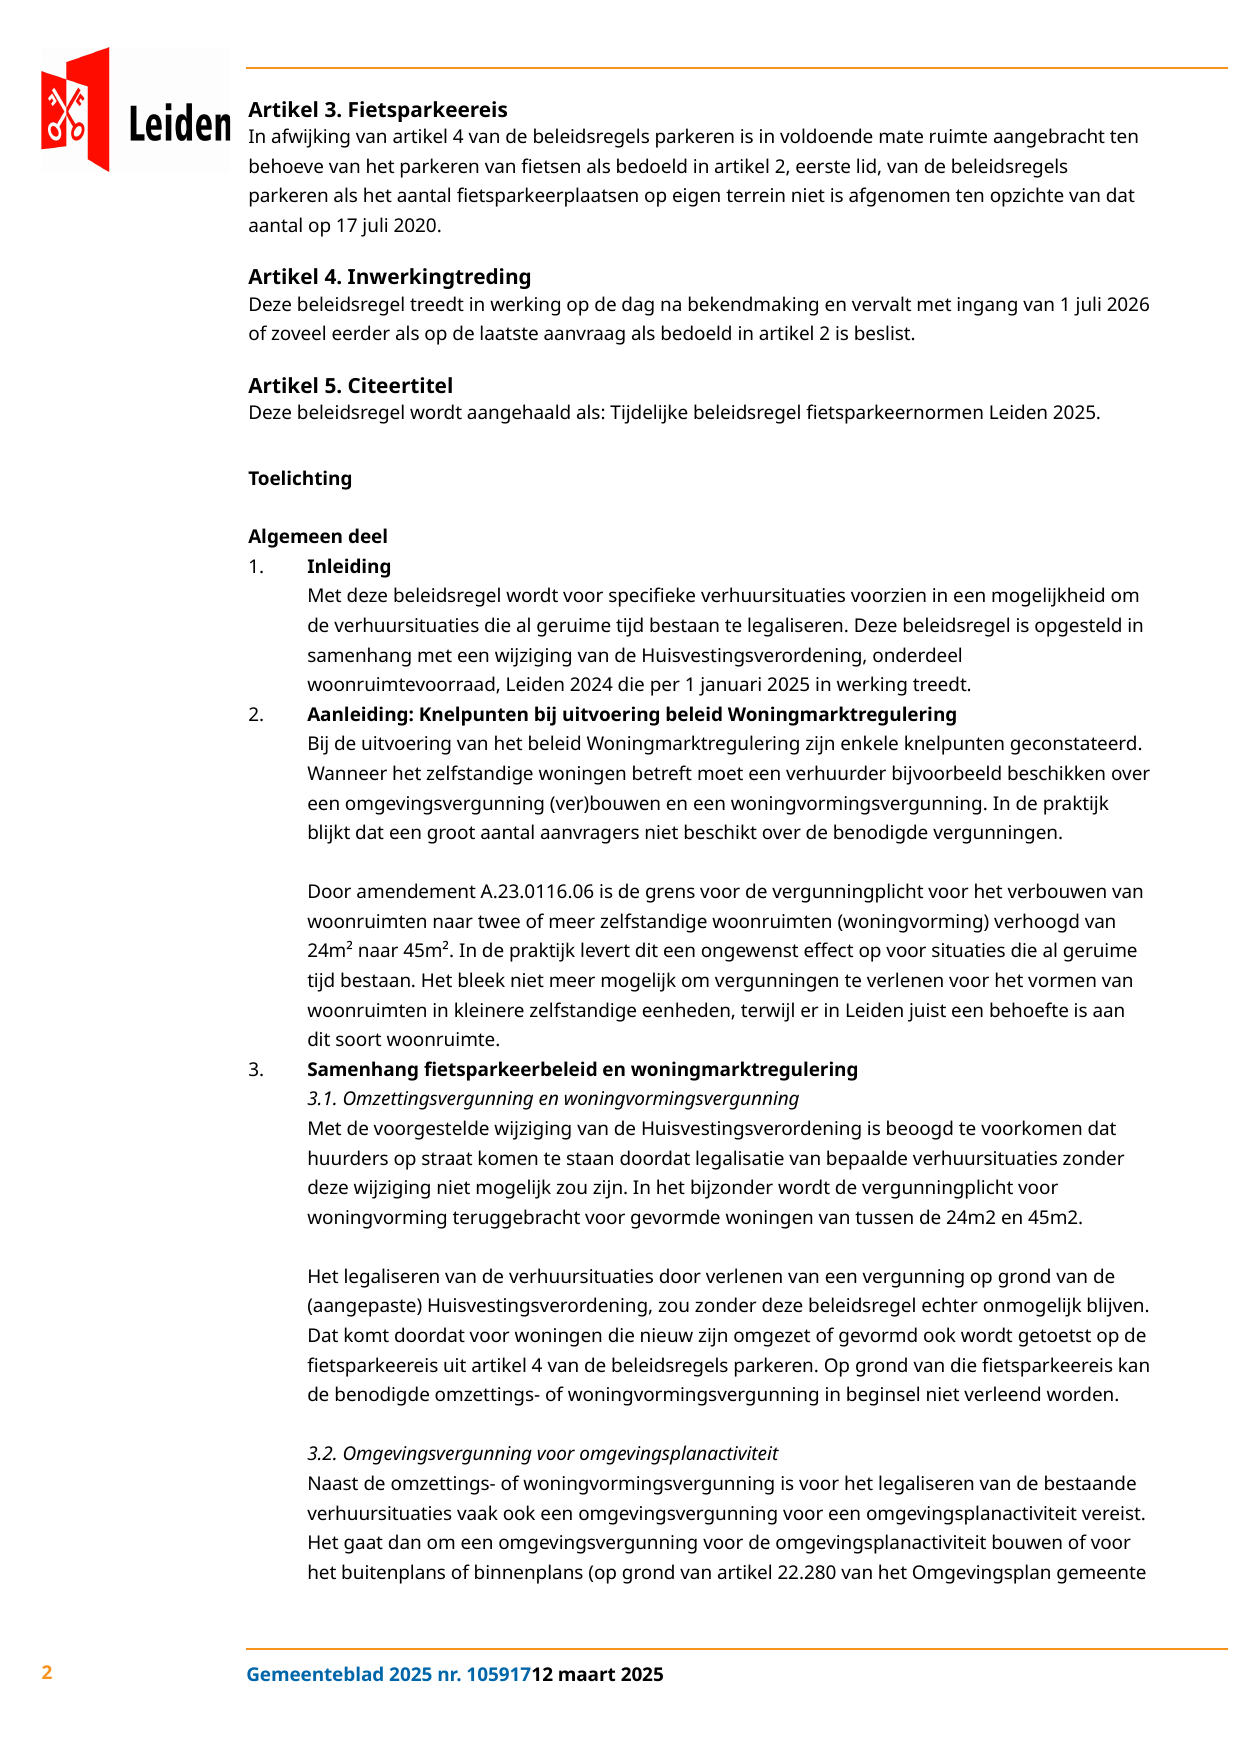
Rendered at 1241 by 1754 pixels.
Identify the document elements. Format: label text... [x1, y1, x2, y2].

list Het legaliseren van de verhuursituaties door verlenen van een vergunning op grond van de (aangepaste) Huisvestingsverordening, zou zonder deze beleidsregel echter onmogelijk blijven. Dat komt doordat voor woningen die nieuw zijn omgezet of gevormd ook wordt getoetst op de fietsparkeereis uit artikel 4 van de beleidsregels parkeren. Op grond van die fietsparkeereis kan de benodigde omzettings- of woningvormingsvergunning in beginsel niet verleend worden. [248, 1263, 1152, 1407]
text Deze beleidsregel treedt in werking op de dag na bekendmaking en vervalt met ingang van 1 juli 2026 of zoveel eerder als op de laatste aanvraag als bedoeld in artikel 2 is beslist. [248, 291, 1152, 346]
text Toelichting [248, 454, 1152, 494]
text In afwijking van artikel 4 van de beleidsregels parkeren is in voldoende mate ruimte aangebracht ten behoeve van het parkeren van fietsen als bedoeld in artikel 2, eerste lid, van de beleidsregels parkeren als het aantal fietsparkeerplaatsen op eigen terrein niet is afgenomen ten opzichte van dat aantal op 17 juli 2020. [248, 123, 1152, 238]
list Met deze beleidsregel wordt voor specifieke verhuursituaties voorzien in een mogelijkheid om de verhuursituaties die al geruime tijd bestaan te legaliseren. Deze beleidsregel is opgesteld in samenhang met een wijziging van de Huisvestingsverordening, onderdeel woonruimtevoorraad, Leiden 2024 die per 1 januari 2025 in werking treedt. [248, 583, 1152, 697]
list 3.2. Omgevingsvergunning voor omgevingsplanactiviteit [248, 1441, 1152, 1466]
list Inleiding [248, 553, 1152, 579]
list 3.1. Omzettingsvergunning en woningvormingsvergunning [248, 1086, 1152, 1111]
list Samenhang fietsparkeerbeleid en woningmarktregulering [248, 1056, 1152, 1082]
list Aanleiding: Knelpunten bij uitvoering beleid Woningmarktregulering [248, 701, 1152, 727]
text Artikel 4. Inwerkingtreding [248, 262, 1152, 291]
text Deze beleidsregel wordt aangehaald als: Tijdelijke beleidsregel fietsparkeernormen Leiden 2025. [248, 399, 1152, 425]
picture [41, 47, 231, 172]
list Naast de omzettings- of woningvormingsvergunning is voor het legaliseren van de bestaande verhuursituaties vaak ook een omgevingsvergunning voor een omgevingsplanactiviteit vereist. Het gaat dan om een omgevingsvergunning voor de omgevingsplanactiviteit bouwen of voor het buitenplans of binnenplans (op grond van artikel 22.280 van het Omgevingsplan gemeente [248, 1470, 1152, 1584]
text Algemeen deel [248, 523, 1152, 549]
text Artikel 3. Fietsparkeereis [248, 95, 1152, 123]
list Met de voorgestelde wijziging van de Huisvestingsverordening is beoogd te voorkomen dat huurders op straat komen te staan doordat legalisatie van bepaalde verhuursituaties zonder deze wijziging niet mogelijk zou zijn. In het bijzonder wordt de vergunningplicht voor woningvorming teruggebracht voor gevormde woningen van tussen de 24m2 en 45m2. [248, 1115, 1152, 1229]
list Bij de uitvoering van het beleid Woningmarktregulering zijn enkele knelpunten geconstateerd. Wanneer het zelfstandige woningen betreft moet een verhuurder bijvoorbeeld beschikken over een omgevingsvergunning (ver)bouwen en een woningvormingsvergunning. In de praktijk blijkt dat een groot aantal aanvragers niet beschikt over de benodigde vergunningen. [248, 731, 1152, 845]
text Artikel 5. Citeertitel [248, 371, 1152, 399]
list Door amendement A.23.0116.06 is de grens voor de vergunningplicht voor het verbouwen van woonruimten naar twee of meer zelfstandige woonruimten (woningvorming) verhoogd van 24m² naar 45m². In de praktijk levert dit een ongewenst effect op voor situaties die al geruime tijd bestaan. Het bleek niet meer mogelijk om vergunningen te verlenen voor het vormen van woonruimten in kleinere zelfstandige eenheden, terwijl er in Leiden juist een behoefte is aan dit soort woonruimte. [248, 878, 1152, 1052]
